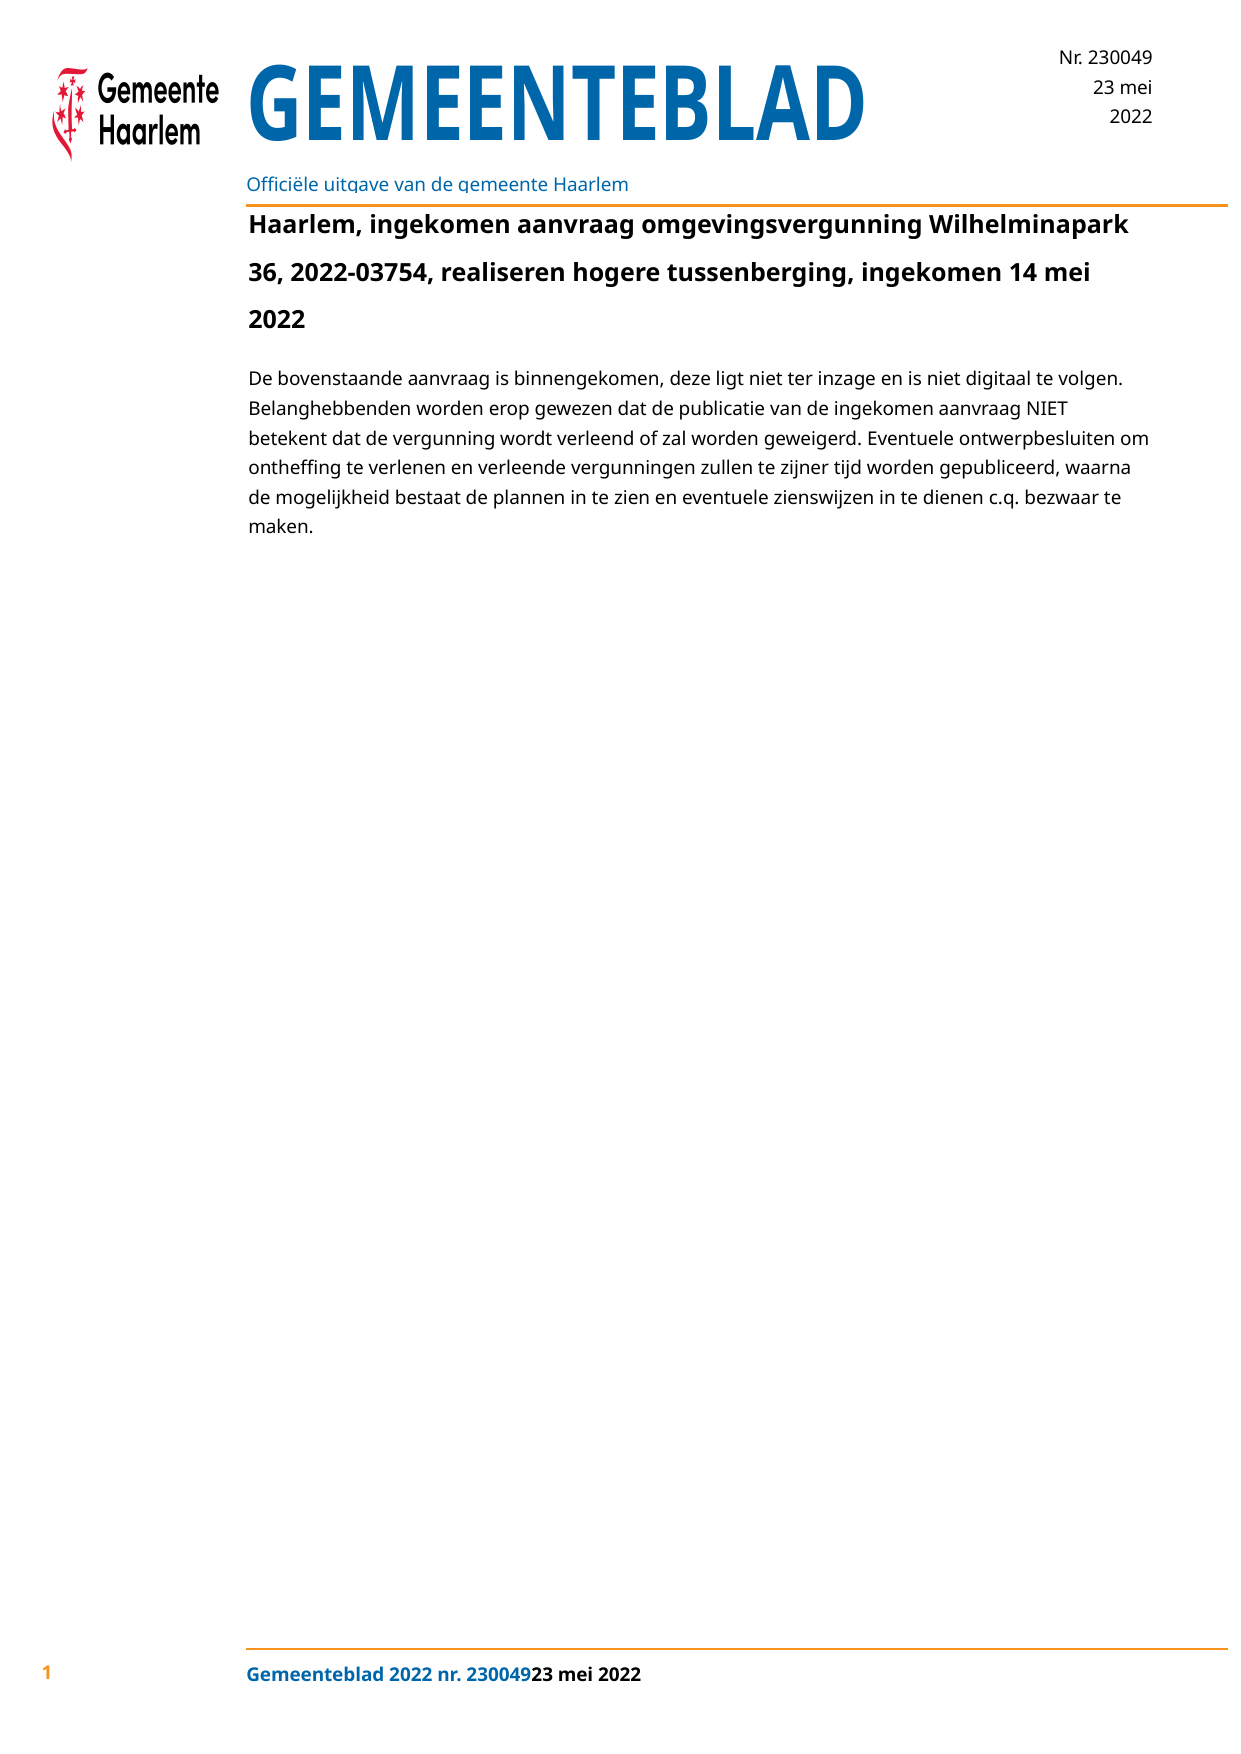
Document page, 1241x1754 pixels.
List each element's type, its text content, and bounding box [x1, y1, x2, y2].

text Haarlem, ingekomen aanvraag omgevingsvergunning Wilhelminapark 36, 2022-03754, realiseren hogere tussenberging, ingekomen 14 mei 2022 [248, 207, 1152, 336]
text De bovenstaande aanvraag is binnengekomen, deze ligt niet ter inzage en is niet digitaal te volgen. Belanghebbenden worden erop gewezen dat de publicatie van de ingekomen aanvraag NIET betekent dat de vergunning wordt verleend of zal worden geweigerd. Eventuele ontwerpbesluiten om ontheffing te verlenen en verleende vergunningen zullen te zijner tijd worden gepubliceerd, waarna de mogelijkheid bestaat de plannen in te zien en eventuele zienswijzen in te dienen c.q. bezwaar te maken. [248, 366, 1152, 539]
picture [41, 47, 231, 172]
